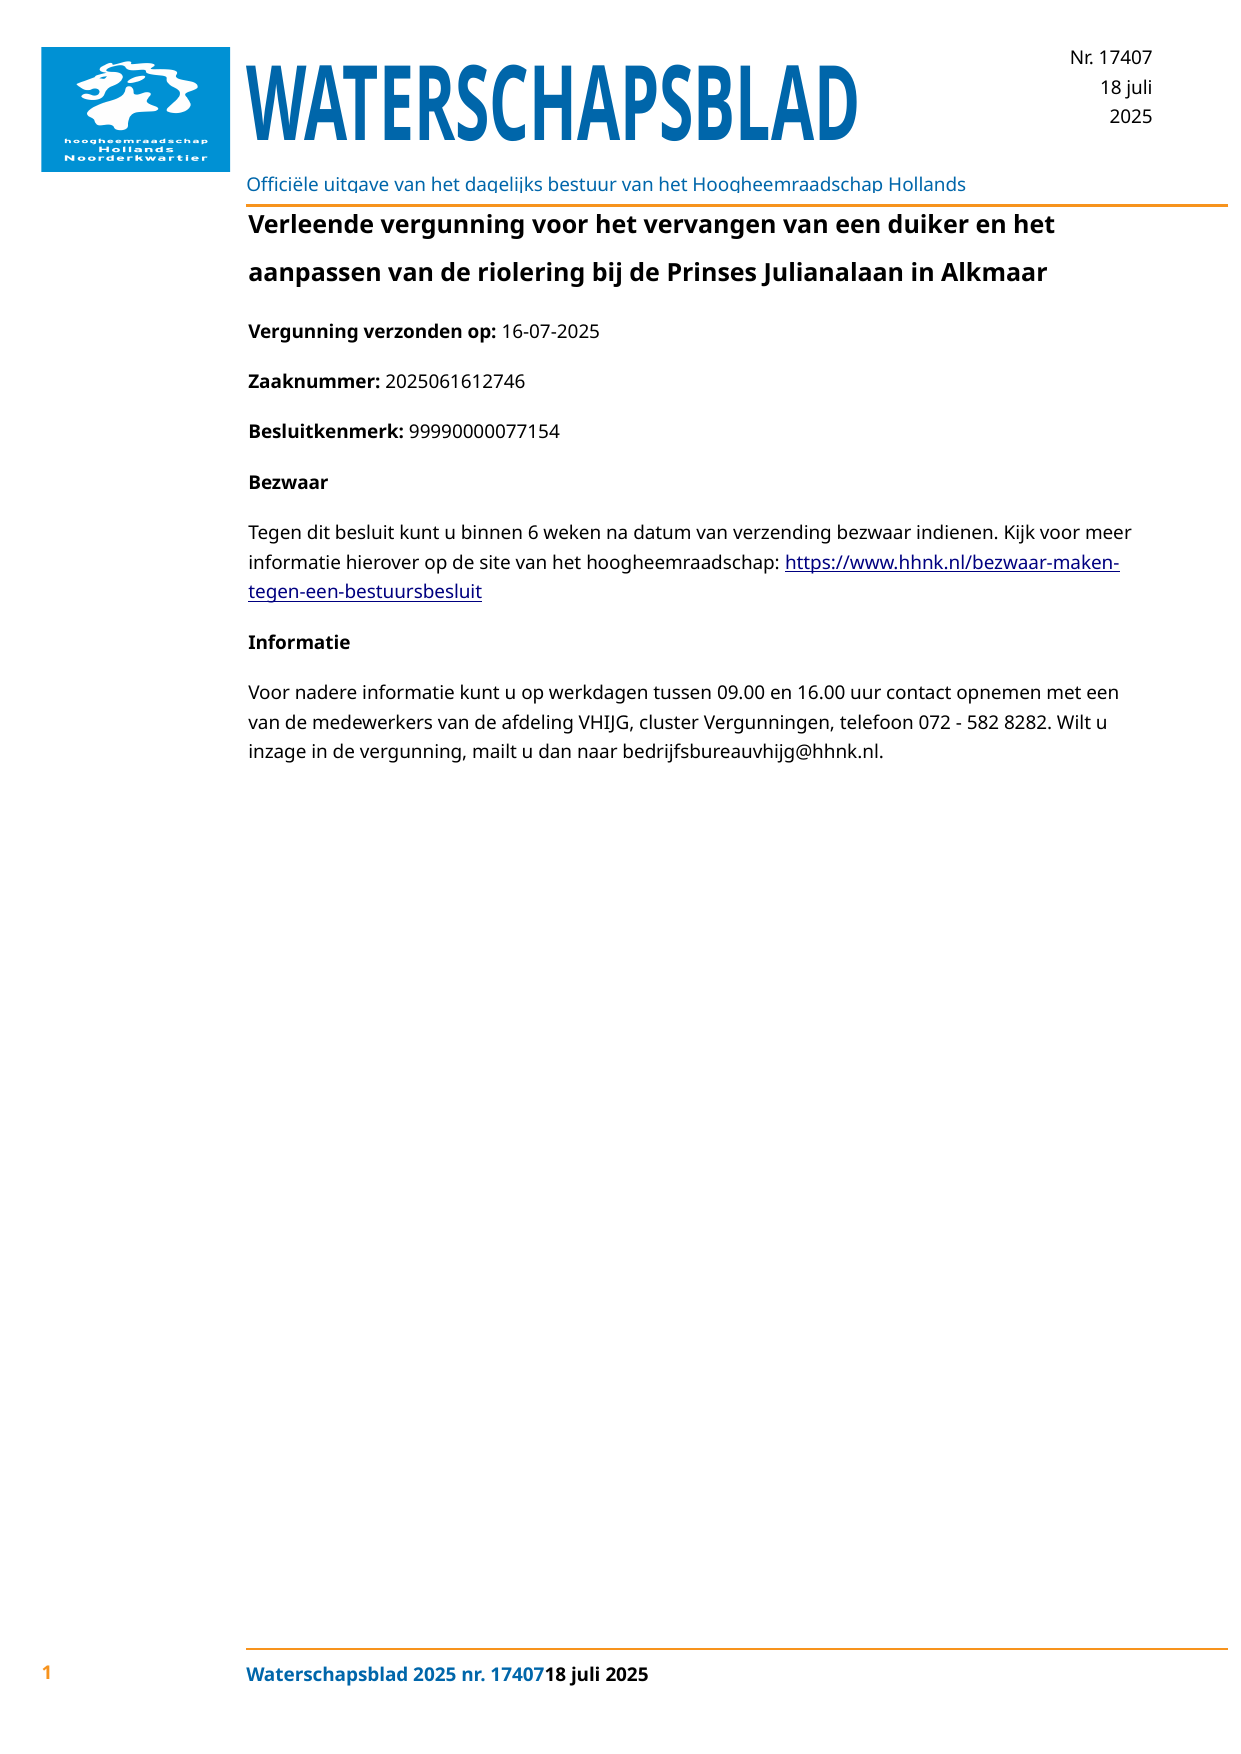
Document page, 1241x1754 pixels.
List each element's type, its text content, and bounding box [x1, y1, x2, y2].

picture [129, 76, 144, 82]
text Tegen dit besluit kunt u binnen 6 weken na datum van verzending bezwaar indienen. Kijk voor meer informatie hierover op de site van het hoogheemraadschap: https://www.hhnk.nl/bezwaar-maken-tegen-een-bestuursbesluit [248, 519, 1152, 604]
text Vergunning verzonden op: 16-07-2025 [248, 318, 1152, 344]
text Voor nadere informatie kunt u op werkdagen tussen 09.00 en 16.00 uur contact opnemen met een van de medewerkers van de afdeling VHIJG, cluster Vergunningen, telefoon 072 - 582 8282. Wilt u inzage in de vergunning, mailt u dan naar bedrijfsbureauvhijg@hhnk.nl. [248, 679, 1152, 764]
picture [88, 87, 157, 130]
text Zaaknummer: 2025061612746 [248, 368, 1152, 394]
text Bezwaar [248, 469, 1152, 495]
text Besluitkenmerk: 99990000077154 [248, 419, 1152, 444]
picture [118, 62, 197, 112]
picture [78, 64, 122, 99]
text Verleende vergunning voor het vervangen van een duiker en het aanpassen van de riolering bij de Prinses Julianalaan in Alkmaar [248, 207, 1152, 288]
text Informatie [248, 629, 1152, 655]
